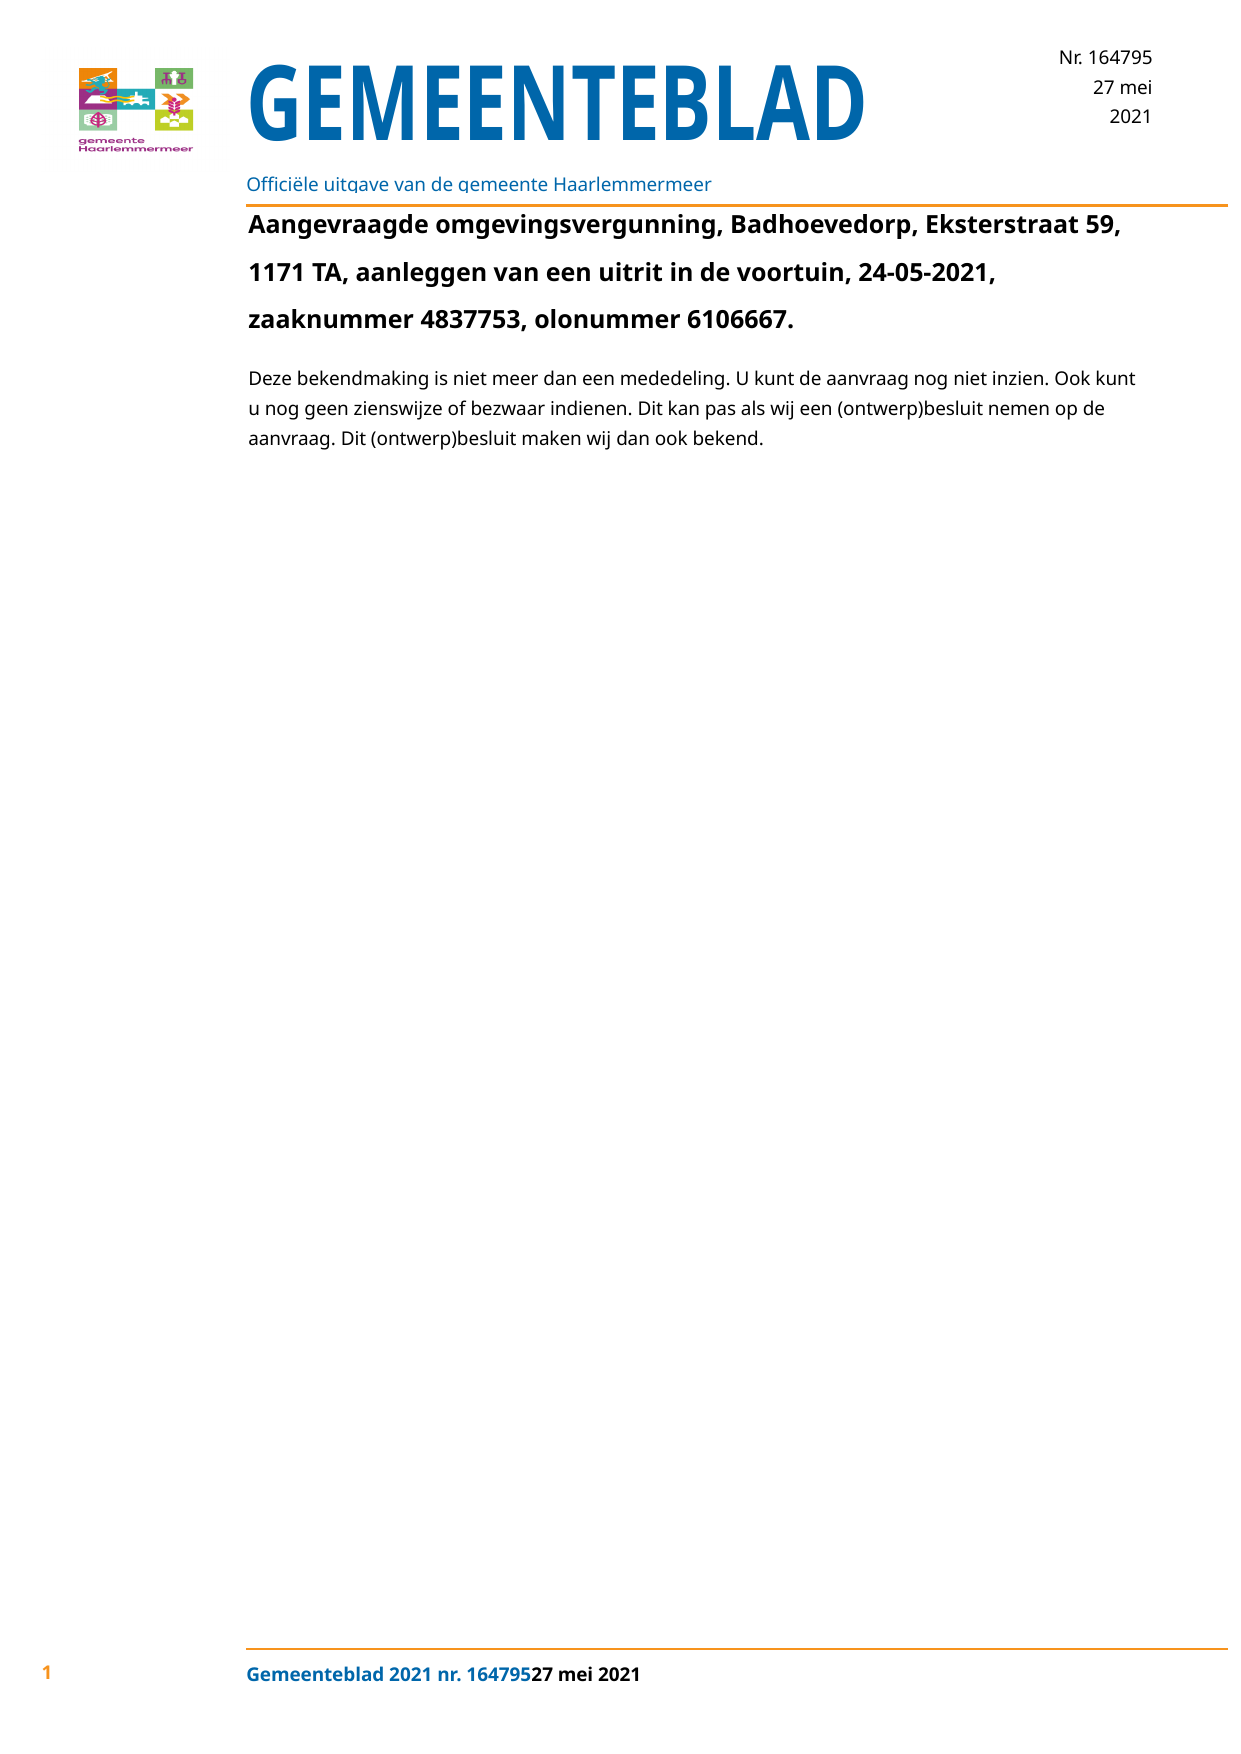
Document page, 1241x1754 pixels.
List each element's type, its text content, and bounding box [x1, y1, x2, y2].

text Aangevraagde omgevingsvergunning, Badhoevedorp, Eksterstraat 59, 1171 TA, aanleggen van een uitrit in de voortuin, 24-05-2021, zaaknummer 4837753, olonummer 6106667. [248, 207, 1152, 336]
text Deze bekendmaking is niet meer dan een mededeling. U kunt de aanvraag nog niet inzien. Ook kunt u nog geen zienswijze of bezwaar indienen. Dit kan pas als wij een (ontwerp)besluit nemen op de aanvraag. Dit (ontwerp)besluit maken wij dan ook bekend. [248, 366, 1152, 450]
picture [41, 47, 231, 172]
